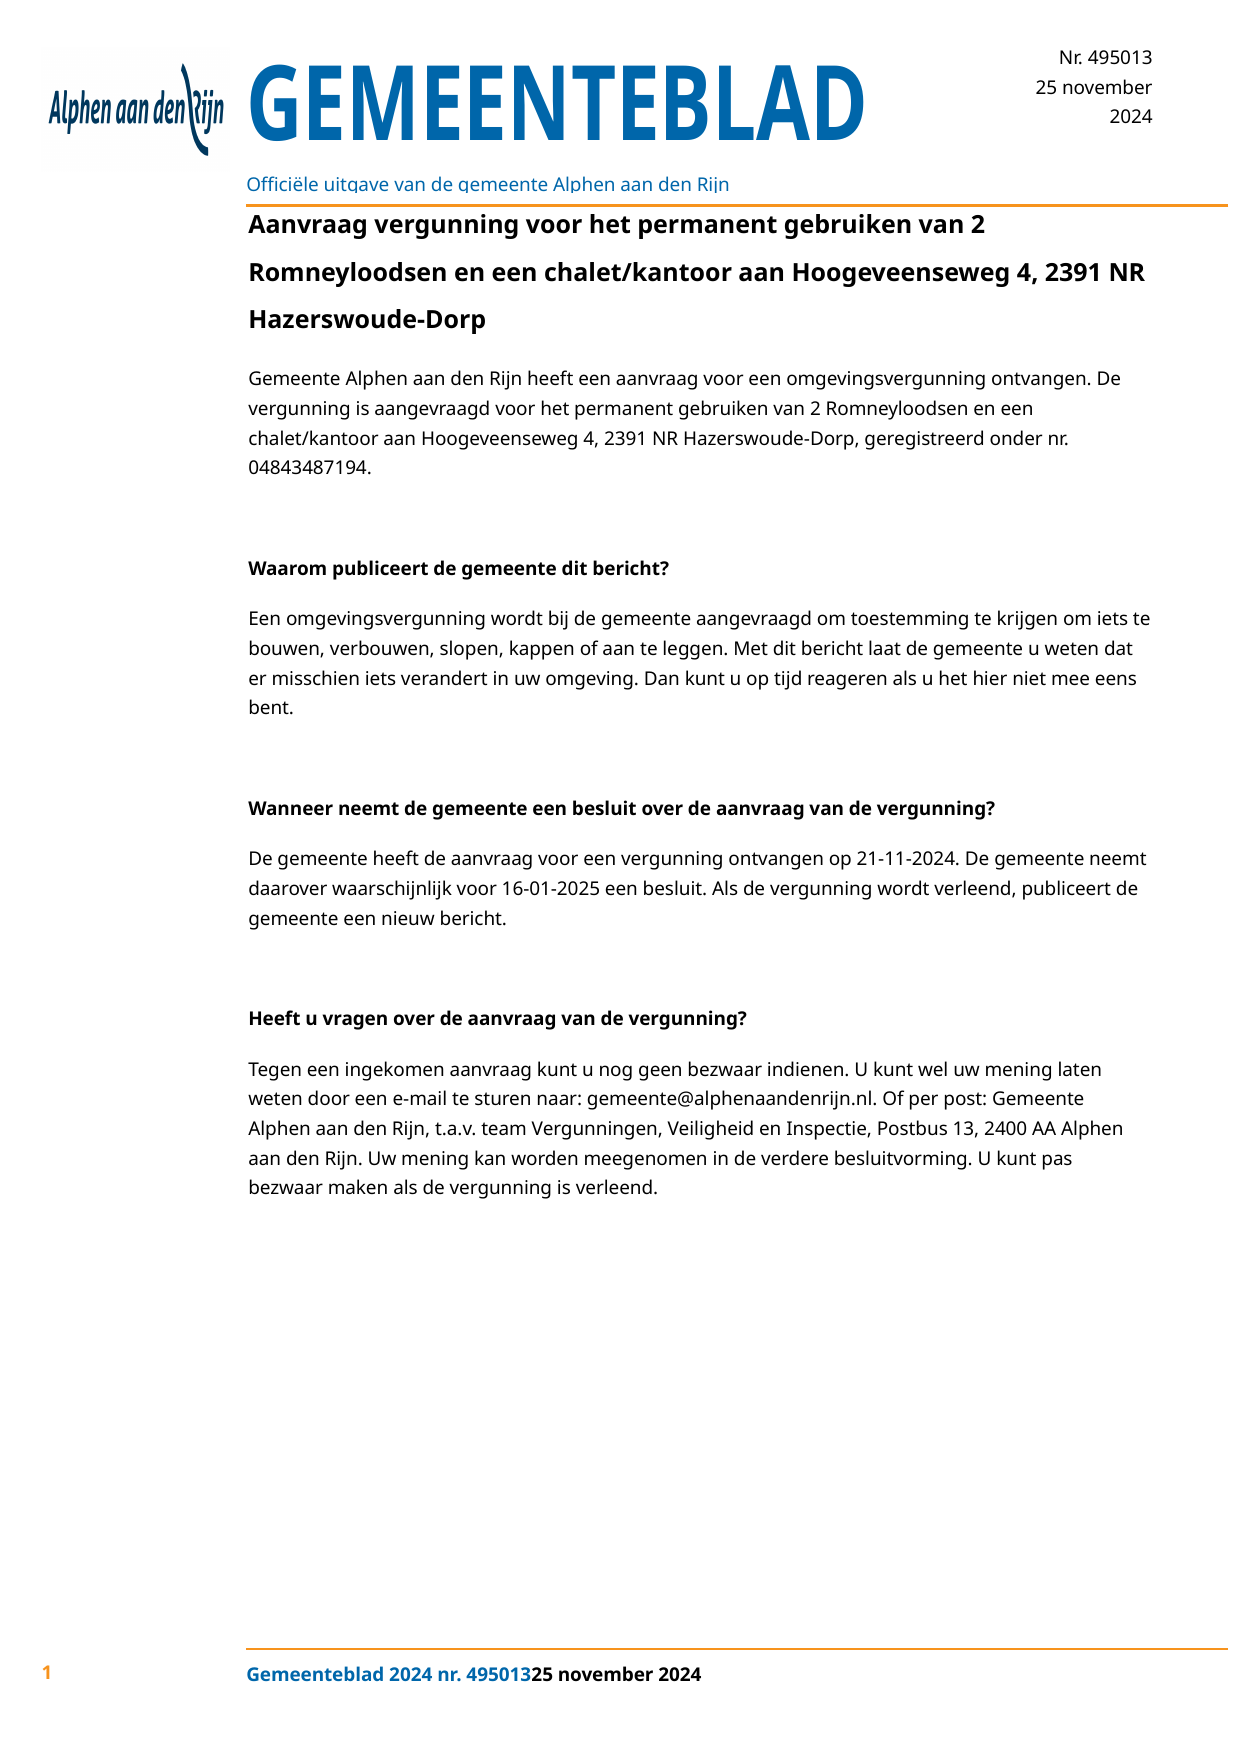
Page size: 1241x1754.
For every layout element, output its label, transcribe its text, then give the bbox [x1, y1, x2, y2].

text Gemeente Alphen aan den Rijn heeft een aanvraag voor een omgevingsvergunning ontvangen. De vergunning is aangevraagd voor het permanent gebruiken van 2 Romneyloodsen en een chalet/kantoor aan Hoogeveenseweg 4, 2391 NR Hazerswoude-Dorp, geregistreerd onder nr. 04843487194. [248, 366, 1152, 480]
picture [41, 47, 231, 172]
text Waarom publiceert de gemeente dit bericht? [248, 555, 1152, 581]
text De gemeente heeft de aanvraag voor een vergunning ontvangen op 21-11-2024. De gemeente neemt daarover waarschijnlijk voor 16-01-2025 een besluit. Als de vergunning wordt verleend, publiceert de gemeente een nieuw bericht. [248, 846, 1152, 930]
text Heeft u vragen over de aanvraag van de vergunning? [248, 1006, 1152, 1031]
text Een omgevingsvergunning wordt bij de gemeente aangevraagd om toestemming te krijgen om iets te bouwen, verbouwen, slopen, kappen of aan te leggen. Met dit bericht laat de gemeente u weten dat er misschien iets verandert in uw omgeving. Dan kunt u op tijd reageren als u het hier niet mee eens bent. [248, 606, 1152, 720]
text Wanneer neemt de gemeente een besluit over de aanvraag van de vergunning? [248, 795, 1152, 821]
text Tegen een ingekomen aanvraag kunt u nog geen bezwaar indienen. U kunt wel uw mening laten weten door een e-mail te sturen naar: gemeente@alphenaandenrijn.nl. Of per post: Gemeente Alphen aan den Rijn, t.a.v. team Vergunningen, Veiligheid en Inspectie, Postbus 13, 2400 AA Alphen aan den Rijn. Uw mening kan worden meegenomen in de verdere besluitvorming. U kunt pas bezwaar maken als de vergunning is verleend. [248, 1056, 1152, 1200]
text Aanvraag vergunning voor het permanent gebruiken van 2 Romneyloodsen en een chalet/kantoor aan Hoogeveenseweg 4, 2391 NR Hazerswoude-Dorp [248, 207, 1152, 336]
